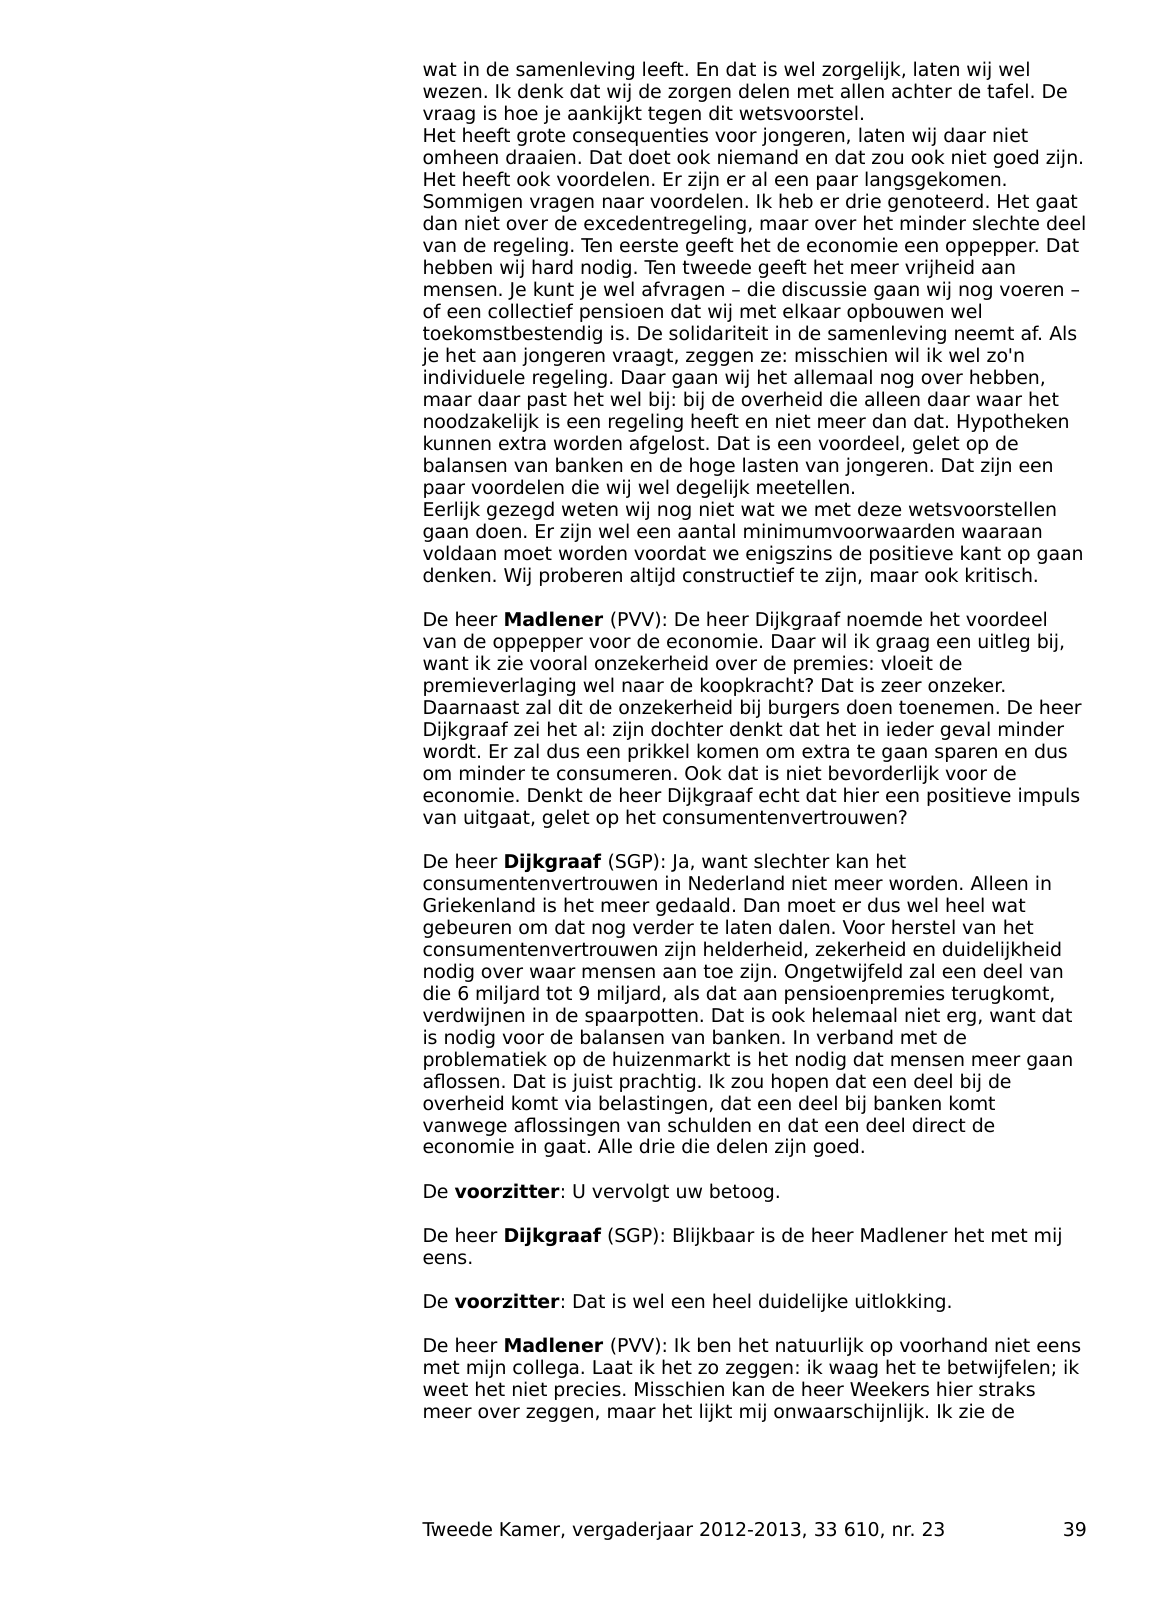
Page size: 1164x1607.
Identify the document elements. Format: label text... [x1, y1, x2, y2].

text Eerlijk gezegd weten wij nog niet wat we met deze wetsvoorstellen gaan doen. Er zijn wel een aantal minimumvoorwaarden waaraan voldaan moet worden voordat we enigszins de positieve kant op gaan denken. Wij proberen altijd constructief te zijn, maar ook kritisch. [422, 499, 1087, 587]
text De heer Madlener (PVV): De heer Dijkgraaf noemde het voordeel van de oppepper voor de economie. Daar wil ik graag een uitleg bij, want ik zie vooral onzekerheid over de premies: vloeit de premieverlaging wel naar de koopkracht? Dat is zeer onzeker. Daarnaast zal dit de onzekerheid bij burgers doen toenemen. De heer Dijkgraaf zei het al: zijn dochter denkt dat het in ieder geval minder wordt. Er zal dus een prikkel komen om extra te gaan sparen en dus om minder te consumeren. Ook dat is niet bevorderlijk voor de economie. Denkt de heer Dijkgraaf echt dat hier een positieve impuls van uitgaat, gelet op het consumentenvertrouwen? [422, 609, 1087, 828]
text wat in de samenleving leeft. En dat is wel zorgelijk, laten wij wel wezen. Ik denk dat wij de zorgen delen met allen achter de tafel. De vraag is hoe je aankijkt tegen dit wetsvoorstel. [422, 59, 1087, 125]
text De heer Madlener (PVV): Ik ben het natuurlijk op voorhand niet eens met mijn collega. Laat ik het zo zeggen: ik waag het te betwijfelen; ik weet het niet precies. Misschien kan de heer Weekers hier straks meer over zeggen, maar het lijkt mij onwaarschijnlijk. Ik zie de [422, 1335, 1087, 1423]
text De heer Dijkgraaf (SGP): Blijkbaar is de heer Madlener het met mij eens. [422, 1225, 1087, 1269]
text De voorzitter: Dat is wel een heel duidelijke uitlokking. [422, 1291, 1087, 1313]
text De voorzitter: U vervolgt uw betoog. [422, 1181, 1087, 1203]
text Het heeft grote consequenties voor jongeren, laten wij daar niet omheen draaien. Dat doet ook niemand en dat zou ook niet goed zijn. Het heeft ook voordelen. Er zijn er al een paar langsgekomen. Sommigen vragen naar voordelen. Ik heb er drie genoteerd. Het gaat dan niet over de excedentregeling, maar over het minder slechte deel van de regeling. Ten eerste geeft het de economie een oppepper. Dat hebben wij hard nodig. Ten tweede geeft het meer vrijheid aan mensen. Je kunt je wel afvragen – die discussie gaan wij nog voeren – of een collectief pensioen dat wij met elkaar opbouwen wel toekomstbestendig is. De solidariteit in de samenleving neemt af. Als je het aan jongeren vraagt, zeggen ze: misschien wil ik wel zo'n individuele regeling. Daar gaan wij het allemaal nog over hebben, maar daar past het wel bij: bij de overheid die alleen daar waar het noodzakelijk is een regeling heeft en niet meer dan dat. Hypotheken kunnen extra worden afgelost. Dat is een voordeel, gelet op de balansen van banken en de hoge lasten van jongeren. Dat zijn een paar voordelen die wij wel degelijk meetellen. [422, 125, 1087, 499]
text De heer Dijkgraaf (SGP): Ja, want slechter kan het consumentenvertrouwen in Nederland niet meer worden. Alleen in Griekenland is het meer gedaald. Dan moet er dus wel heel wat gebeuren om dat nog verder te laten dalen. Voor herstel van het consumentenvertrouwen zijn helderheid, zekerheid en duidelijkheid nodig over waar mensen aan toe zijn. Ongetwijfeld zal een deel van die 6 miljard tot 9 miljard, als dat aan pensioenpremies terugkomt, verdwijnen in de spaarpotten. Dat is ook helemaal niet erg, want dat is nodig voor de balansen van banken. In verband met de problematiek op de huizenmarkt is het nodig dat mensen meer gaan aflossen. Dat is juist prachtig. Ik zou hopen dat een deel bij de overheid komt via belastingen, dat een deel bij banken komt vanwege aflossingen van schulden en dat een deel direct de economie in gaat. Alle drie die delen zijn goed. [422, 851, 1087, 1158]
